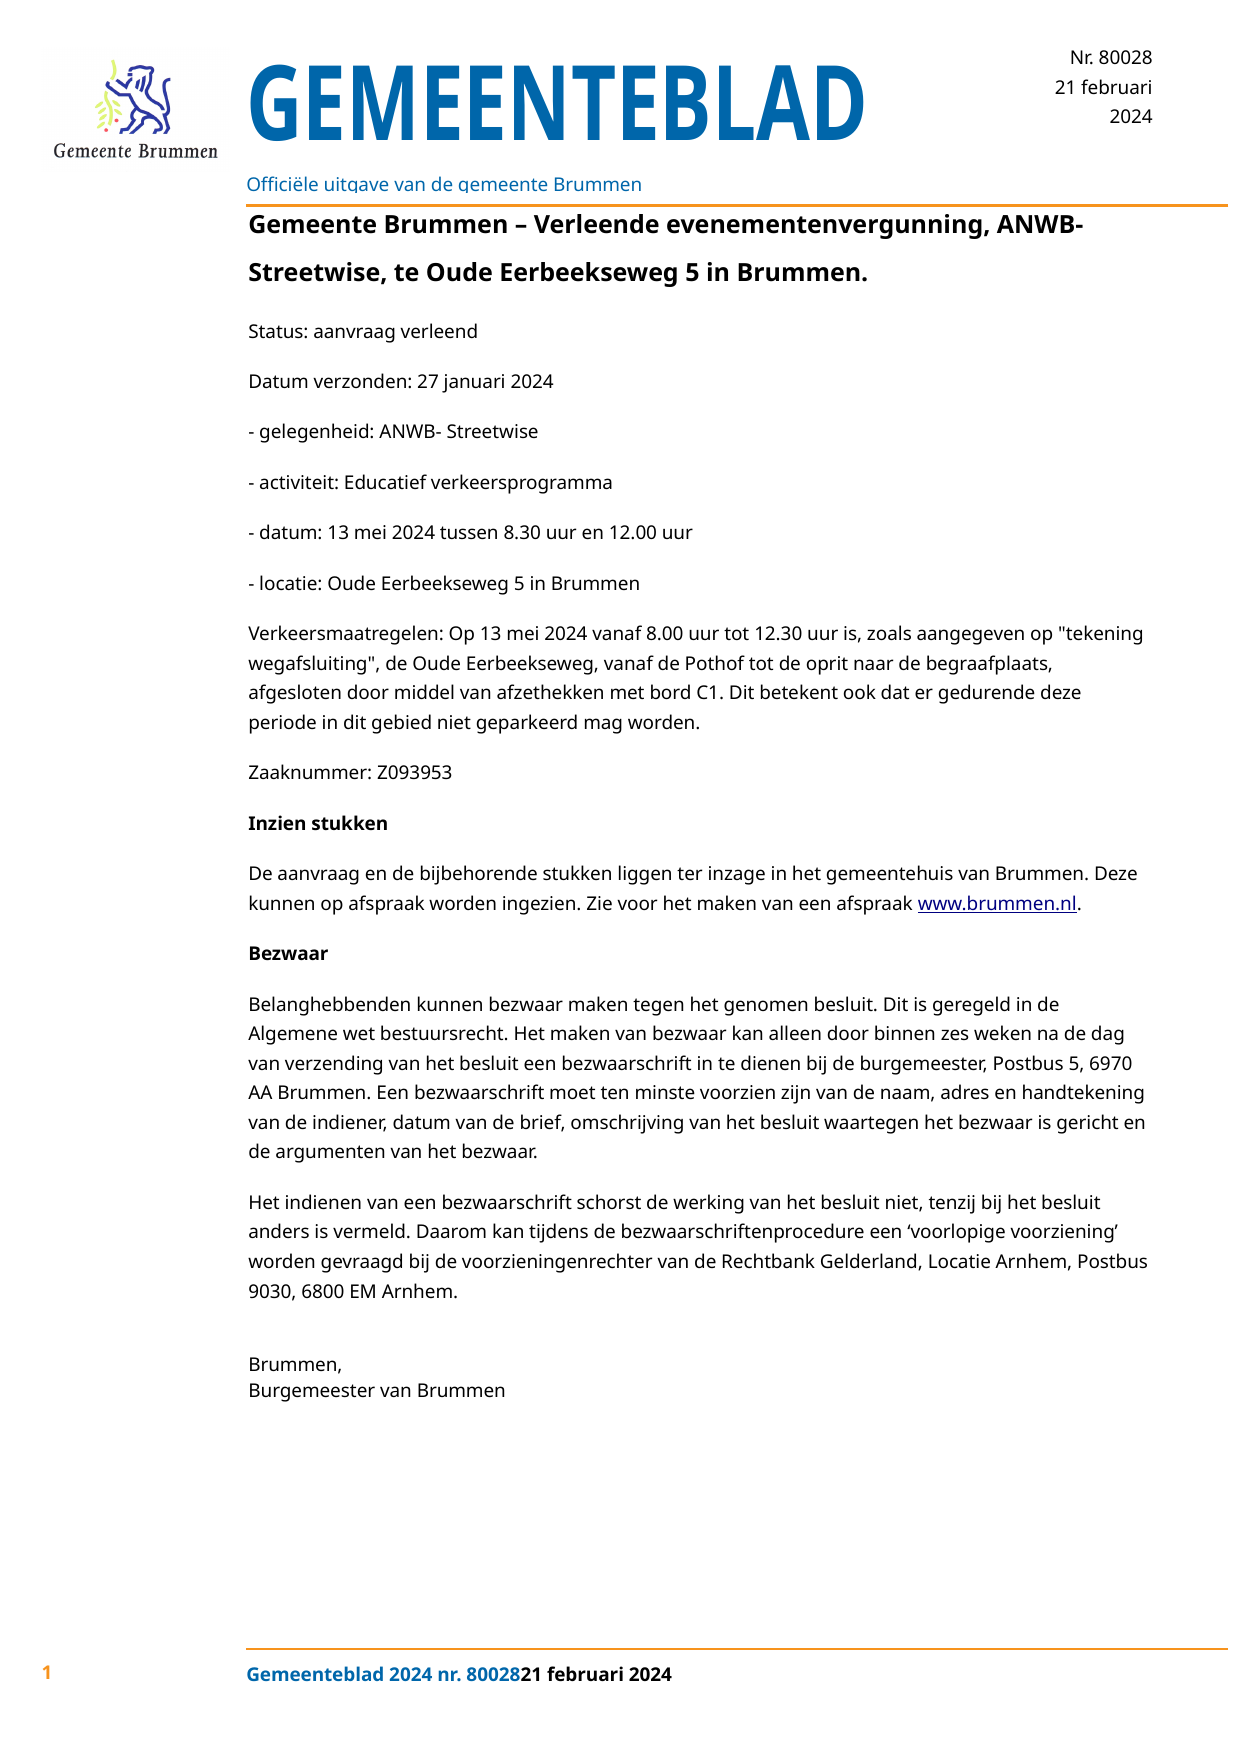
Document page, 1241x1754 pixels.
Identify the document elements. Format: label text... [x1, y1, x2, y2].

text Bezwaar [248, 940, 1152, 966]
text - gelegenheid: ANWB- Streetwise [248, 419, 1152, 444]
text - locatie: Oude Eerbeekseweg 5 in Brummen [248, 570, 1152, 596]
text Het indienen van een bezwaarschrift schorst de werking van het besluit niet, tenzij bij het besluit anders is vermeld. Daarom kan tijdens de bezwaarschriftenprocedure een ‘voorlopige voorziening’ worden gevraagd bij de voorzieningenrechter van de Rechtbank Gelderland, Locatie Arnhem, Postbus 9030, 6800 EM Arnhem. [248, 1189, 1152, 1304]
text Status: aanvraag verleend [248, 318, 1152, 344]
text De aanvraag en de bijbehorende stukken liggen ter inzage in het gemeentehuis van Brummen. Deze kunnen op afspraak worden ingezien. Zie voor het maken van een afspraak www.brummen.nl. [248, 860, 1152, 916]
text Belanghebbenden kunnen bezwaar maken tegen het genomen besluit. Dit is geregeld in de Algemene wet bestuursrecht. Het maken van bezwaar kan alleen door binnen zes weken na de dag van verzending van het besluit een bezwaarschrift in te dienen bij de burgemeester, Postbus 5, 6970 AA Brummen. Een bezwaarschrift moet ten minste voorzien zijn van de naam, adres en handtekening van de indiener, datum van de brief, omschrijving van het besluit waartegen het bezwaar is gericht en de argumenten van het bezwaar. [248, 991, 1152, 1164]
text - activiteit: Educatief verkeersprogramma [248, 469, 1152, 495]
text Inzien stukken [248, 810, 1152, 836]
picture [41, 47, 231, 172]
text Datum verzonden: 27 januari 2024 [248, 368, 1152, 394]
text Burgemeester van Brummen [248, 1377, 1152, 1403]
text - datum: 13 mei 2024 tussen 8.30 uur en 12.00 uur [248, 519, 1152, 545]
text Zaaknummer: Z093953 [248, 759, 1152, 785]
text Verkeersmaatregelen: Op 13 mei 2024 vanaf 8.00 uur tot 12.30 uur is, zoals aangegeven op "tekening wegafsluiting", de Oude Eerbeekseweg, vanaf de Pothof tot de oprit naar de begraafplaats, afgesloten door middel van afzethekken met bord C1. Dit betekent ook dat er gedurende deze periode in dit gebied niet geparkeerd mag worden. [248, 620, 1152, 735]
text Gemeente Brummen – Verleende evenementenvergunning, ANWB- Streetwise, te Oude Eerbeekseweg 5 in Brummen. [248, 207, 1152, 288]
text Brummen, [248, 1351, 1152, 1377]
